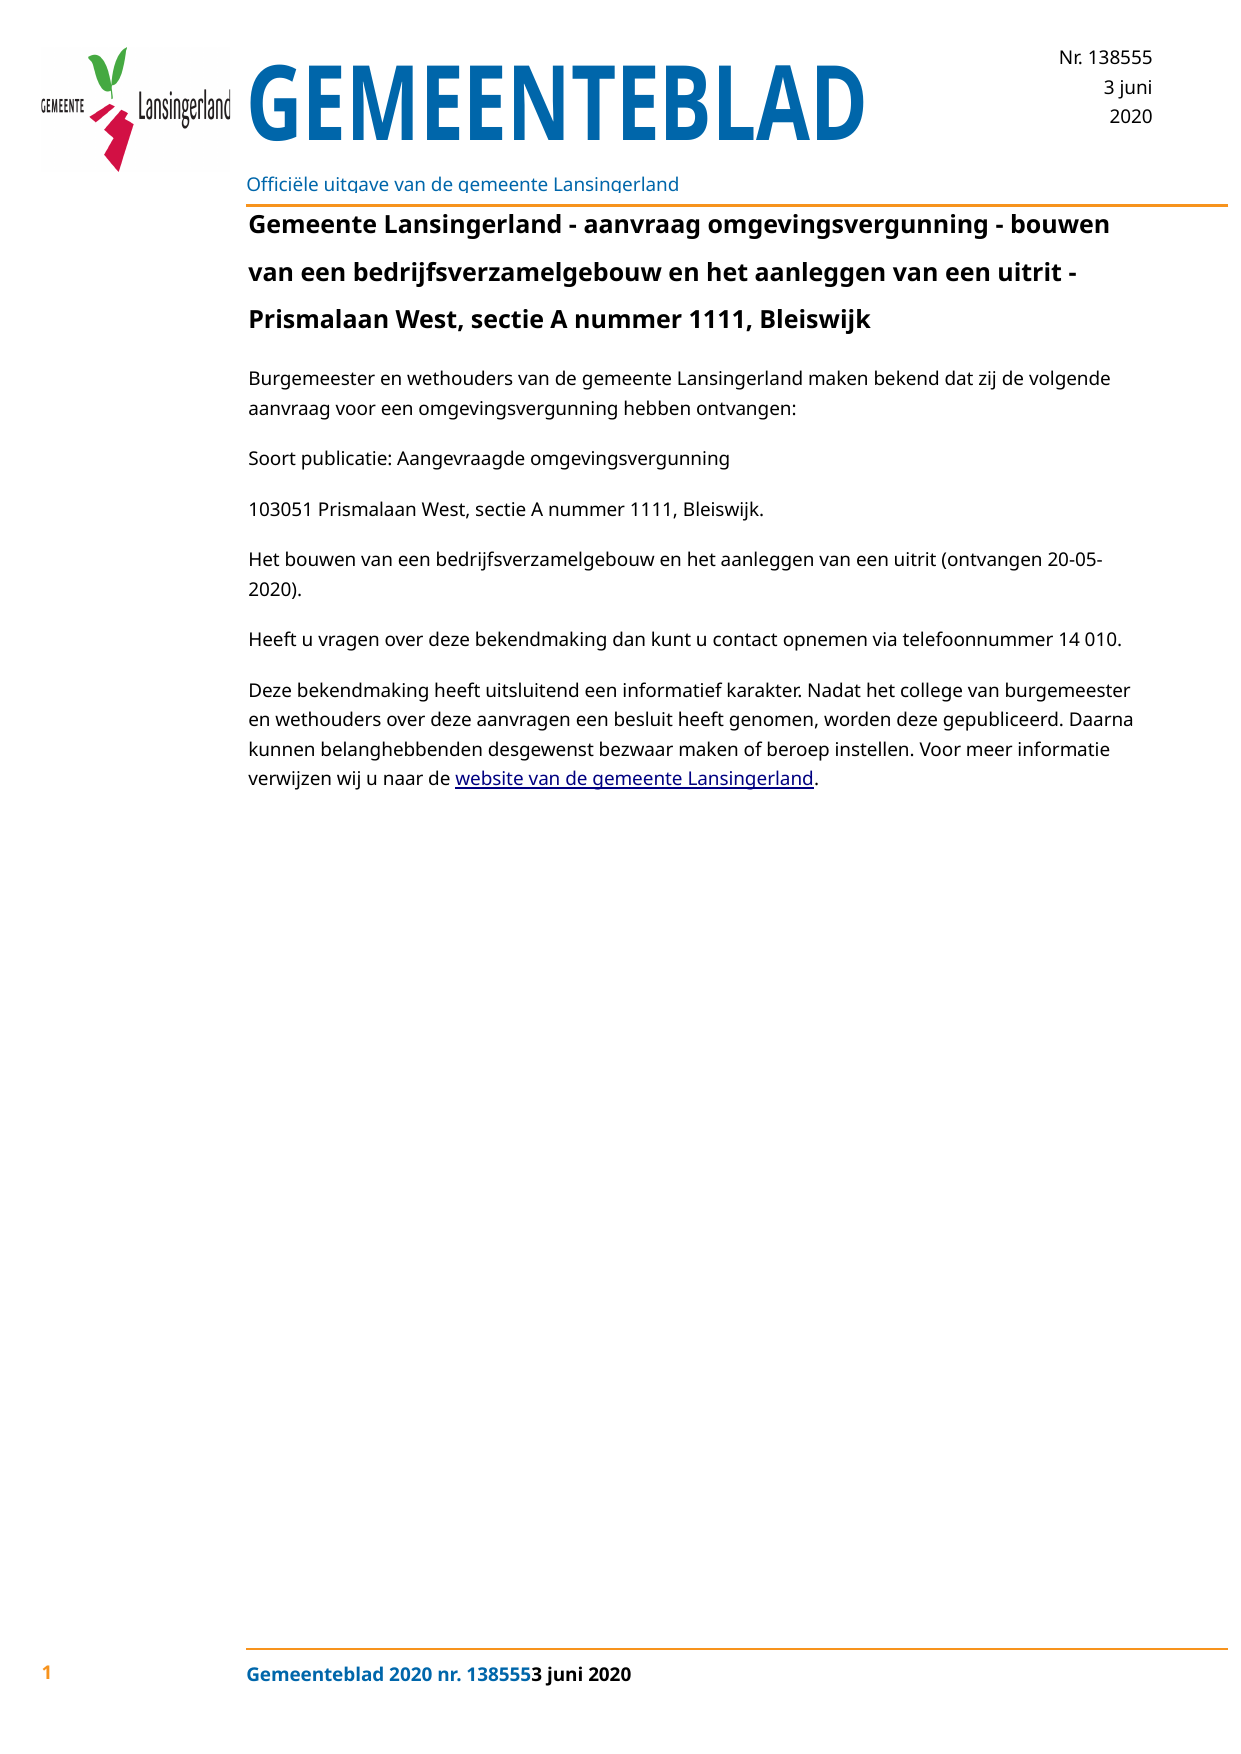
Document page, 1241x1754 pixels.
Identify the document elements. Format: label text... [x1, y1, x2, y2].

text Het bouwen van een bedrijfsverzamelgebouw en het aanleggen van een uitrit (ontvangen 20-05-2020). [248, 546, 1152, 602]
picture [41, 47, 231, 172]
text 103051 Prismalaan West, sectie A nummer 1111, Bleiswijk. [248, 496, 1152, 522]
text Heeft u vragen over deze bekendmaking dan kunt u contact opnemen via telefoonnummer 14 010. [248, 626, 1152, 652]
text Burgemeester en wethouders van de gemeente Lansingerland maken bekend dat zij de volgende aanvraag voor een omgevingsvergunning hebben ontvangen: [248, 366, 1152, 421]
text Soort publicatie: Aangevraagde omgevingsvergunning [248, 446, 1152, 471]
text Deze bekendmaking heeft uitsluitend een informatief karakter. Nadat het college van burgemeester en wethouders over deze aanvragen een besluit heeft genomen, worden deze gepubliceerd. Daarna kunnen belanghebbenden desgewenst bezwaar maken of beroep instellen. Voor meer informatie verwijzen wij u naar de website van de gemeente Lansingerland. [248, 677, 1152, 791]
text Gemeente Lansingerland - aanvraag omgevingsvergunning - bouwen van een bedrijfsverzamelgebouw en het aanleggen van een uitrit - Prismalaan West, sectie A nummer 1111, Bleiswijk [248, 207, 1152, 336]
